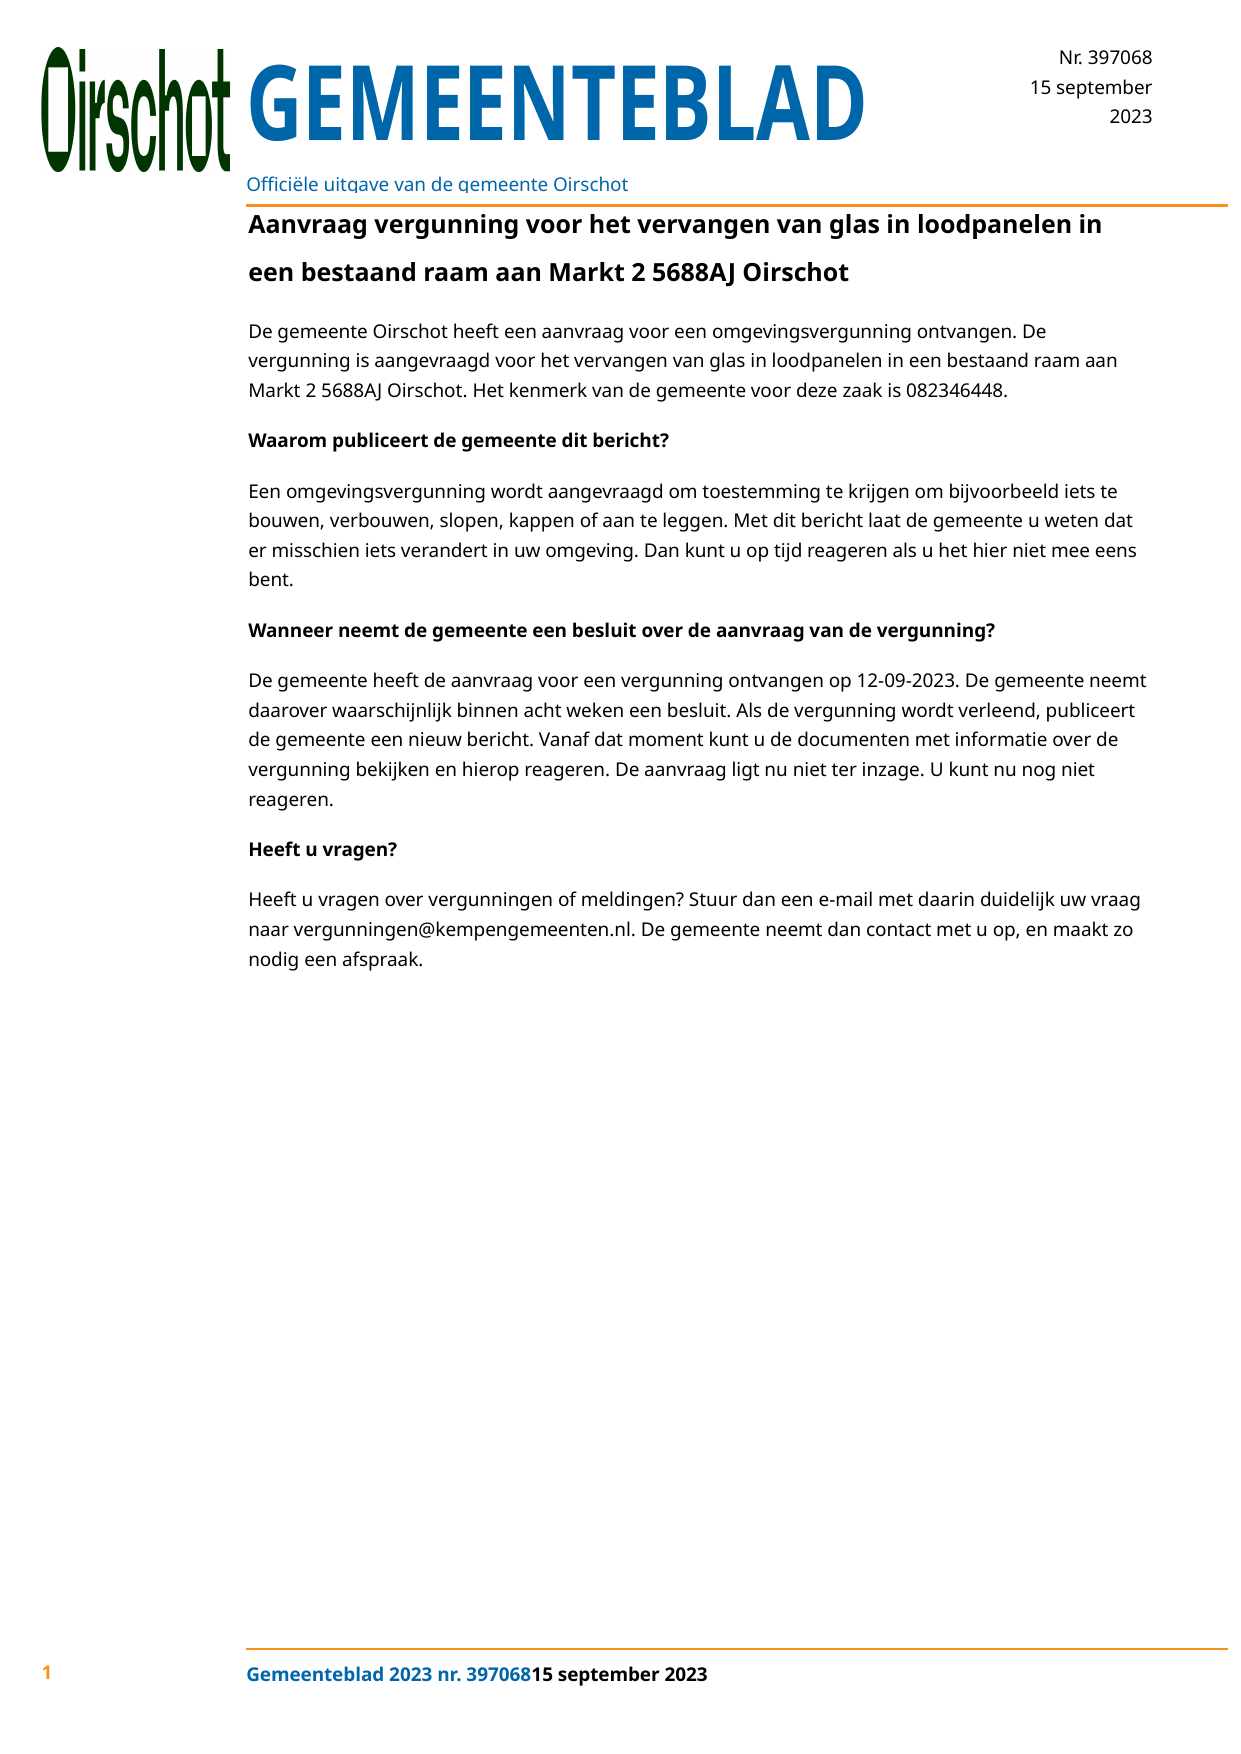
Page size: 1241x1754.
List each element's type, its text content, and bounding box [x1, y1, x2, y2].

text Waarom publiceert de gemeente dit bericht? [248, 427, 1152, 453]
text De gemeente Oirschot heeft een aanvraag voor een omgevingsvergunning ontvangen. De vergunning is aangevraagd voor het vervangen van glas in loodpanelen in een bestaand raam aan Markt 2 5688AJ Oirschot. Het kenmerk van de gemeente voor deze zaak is 082346448. [248, 318, 1152, 403]
text Een omgevingsvergunning wordt aangevraagd om toestemming te krijgen om bijvoorbeeld iets te bouwen, verbouwen, slopen, kappen of aan te leggen. Met dit bericht laat de gemeente u weten dat er misschien iets verandert in uw omgeving. Dan kunt u op tijd reageren als u het hier niet mee eens bent. [248, 478, 1152, 592]
picture [41, 47, 231, 172]
text Aanvraag vergunning voor het vervangen van glas in loodpanelen in een bestaand raam aan Markt 2 5688AJ Oirschot [248, 207, 1152, 288]
text Heeft u vragen over vergunningen of meldingen? Stuur dan een e-mail met daarin duidelijk uw vraag naar vergunningen@kempengemeenten.nl. De gemeente neemt dan contact met u op, en maakt zo nodig een afspraak. [248, 887, 1152, 972]
text Wanneer neemt de gemeente een besluit over de aanvraag van de vergunning? [248, 617, 1152, 643]
text Heeft u vragen? [248, 836, 1152, 862]
text De gemeente heeft de aanvraag voor een vergunning ontvangen op 12-09-2023. De gemeente neemt daarover waarschijnlijk binnen acht weken een besluit. Als de vergunning wordt verleend, publiceert de gemeente een nieuw bericht. Vanaf dat moment kunt u de documenten met informatie over de vergunning bekijken en hierop reageren. De aanvraag ligt nu niet ter inzage. U kunt nu nog niet reageren. [248, 667, 1152, 812]
